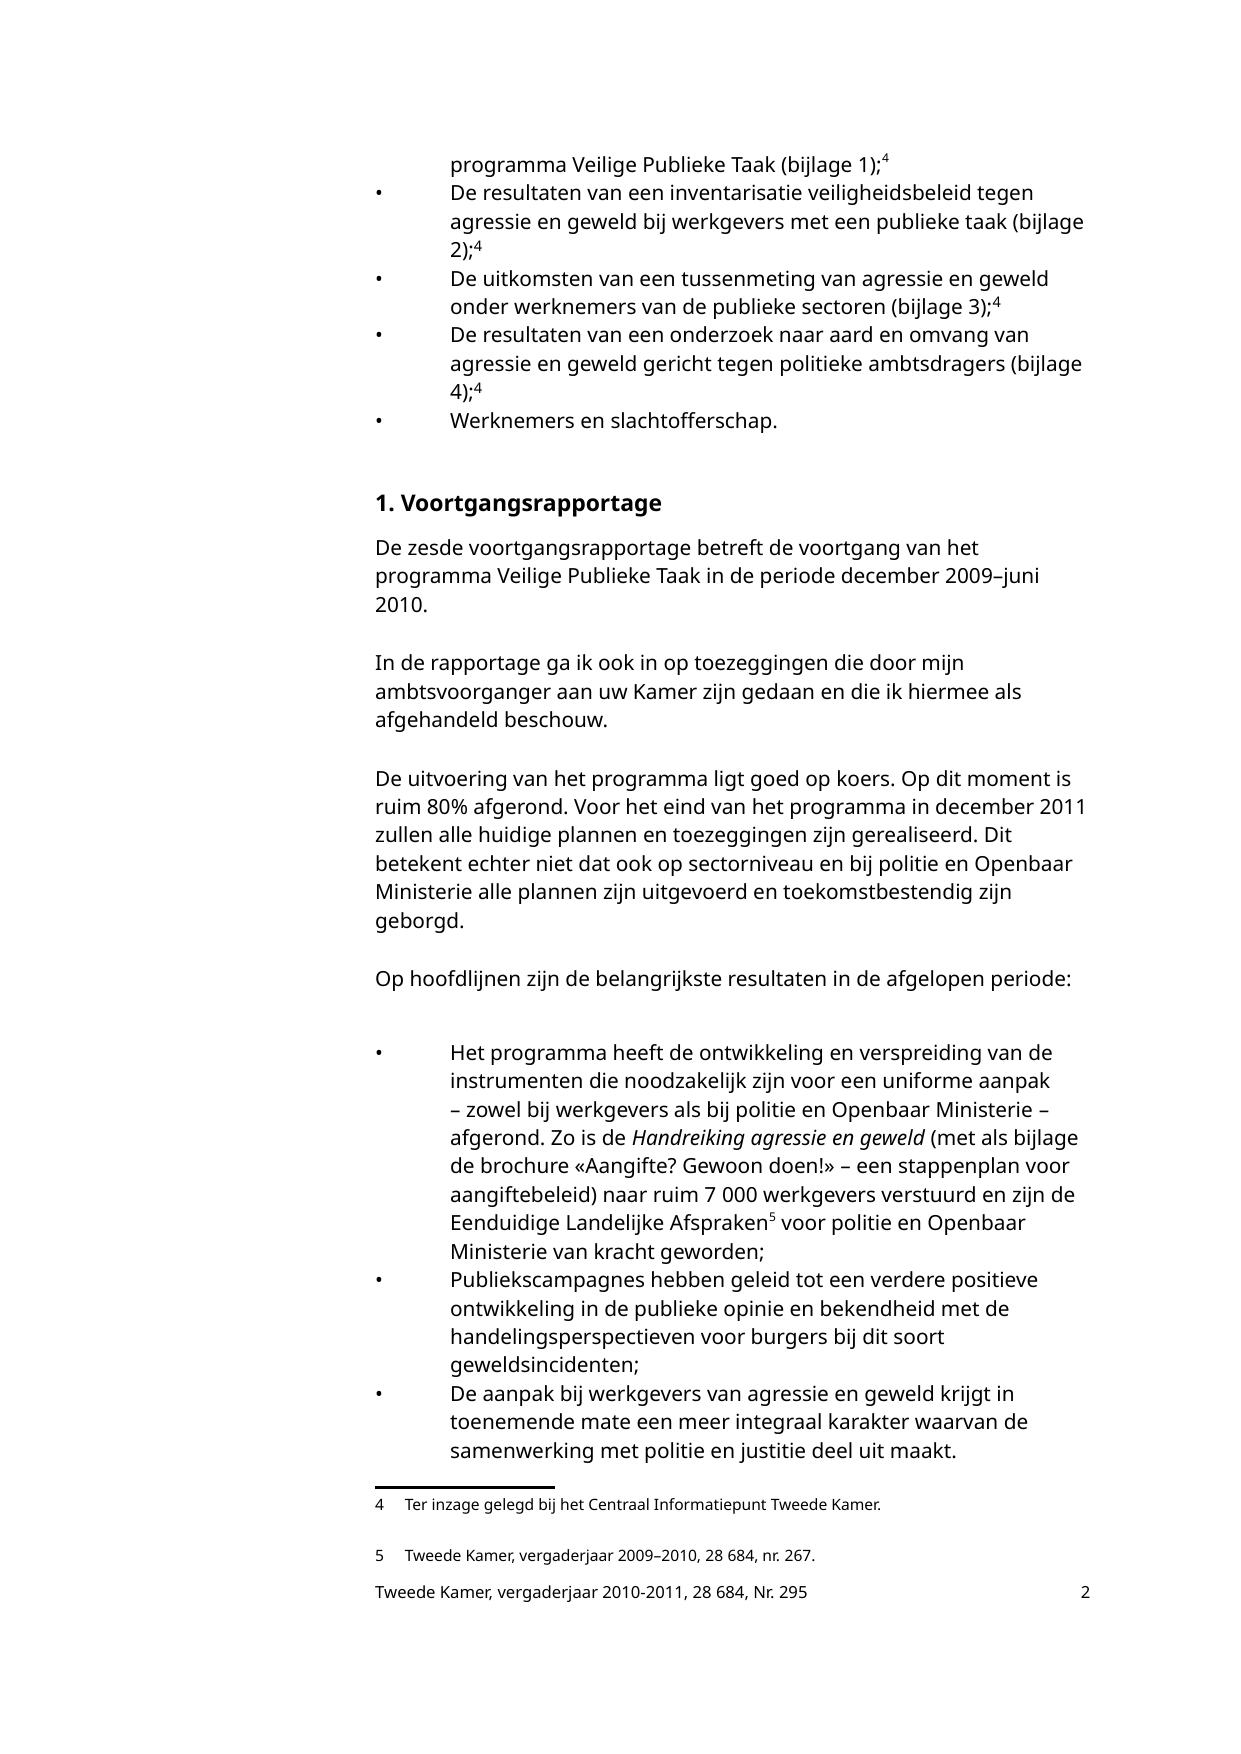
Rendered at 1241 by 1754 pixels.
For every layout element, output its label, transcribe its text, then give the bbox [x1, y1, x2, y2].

text De uitvoering van het programma ligt goed op koers. Op dit moment is ruim 80% afgerond. Voor het eind van het programma in december 2011 zullen alle huidige plannen en toezeggingen zijn gerealiseerd. Dit betekent echter niet dat ook op sectorniveau en bij politie en Openbaar Ministerie alle plannen zijn uitgevoerd en toekomstbestendig zijn geborgd. [375, 764, 1090, 934]
list De resultaten van een inventarisatie veiligheidsbeleid tegen agressie en geweld bij werkgevers met een publieke taak (bijlage 2);4 [375, 178, 1090, 264]
list Ter inzage gelegd bij het Centraal Informatiepunt Tweede Kamer. [375, 1479, 1090, 1508]
list De aanpak bij werkgevers van agressie en geweld krijgt in toenemende mate een meer integraal karakter waarvan de samenwerking met politie en justitie deel uit maakt. [375, 1379, 1090, 1464]
list programma Veilige Publieke Taak (bijlage 1); [375, 150, 1090, 178]
list De resultaten van een onderzoek naar aard en omvang van agressie en geweld gericht tegen politieke ambtsdragers (bijlage 4);4 [375, 321, 1090, 406]
list Het programma heeft de ontwikkeling en verspreiding van de instrumenten die noodzakelijk zijn voor een uniforme aanpak – zowel bij werkgevers als bij politie en Openbaar Ministerie – afgerond. Zo is de Handreiking agressie en geweld (met als bijlage de brochure «Aangifte? Gewoon doen!» – een stappenplan voor aangiftebeleid) naar ruim 7 000 werkgevers verstuurd en zijn de Eenduidige Landelijke Afspraken voor politie en Openbaar Ministerie van kracht geworden; [375, 1038, 1090, 1265]
text In de rapportage ga ik ook in op toezeggingen die door mijn ambtsvoorganger aan uw Kamer zijn gedaan en die ik hiermee als afgehandeld beschouw. [375, 648, 1090, 734]
text Op hoofdlijnen zijn de belangrijkste resultaten in de afgelopen periode: [375, 964, 1090, 993]
list Publiekscampagnes hebben geleid tot een verdere positieve ontwikkeling in de publieke opinie en bekendheid met de handelingsperspectieven voor burgers bij dit soort geweldsincidenten; [375, 1265, 1090, 1379]
list Tweede Kamer, vergaderjaar 2009–2010, 28 684, nr. 267. [375, 1538, 1090, 1566]
subtitle 1. Voortgangsrapportage [375, 487, 1090, 518]
text De zesde voortgangsrapportage betreft de voortgang van het programma Veilige Publieke Taak in de periode december 2009–juni 2010. [375, 533, 1090, 618]
list De uitkomsten van een tussenmeting van agressie en geweld onder werknemers van de publieke sectoren (bijlage 3);4 [375, 264, 1090, 321]
list Werknemers en slachtofferschap. [375, 406, 1090, 434]
